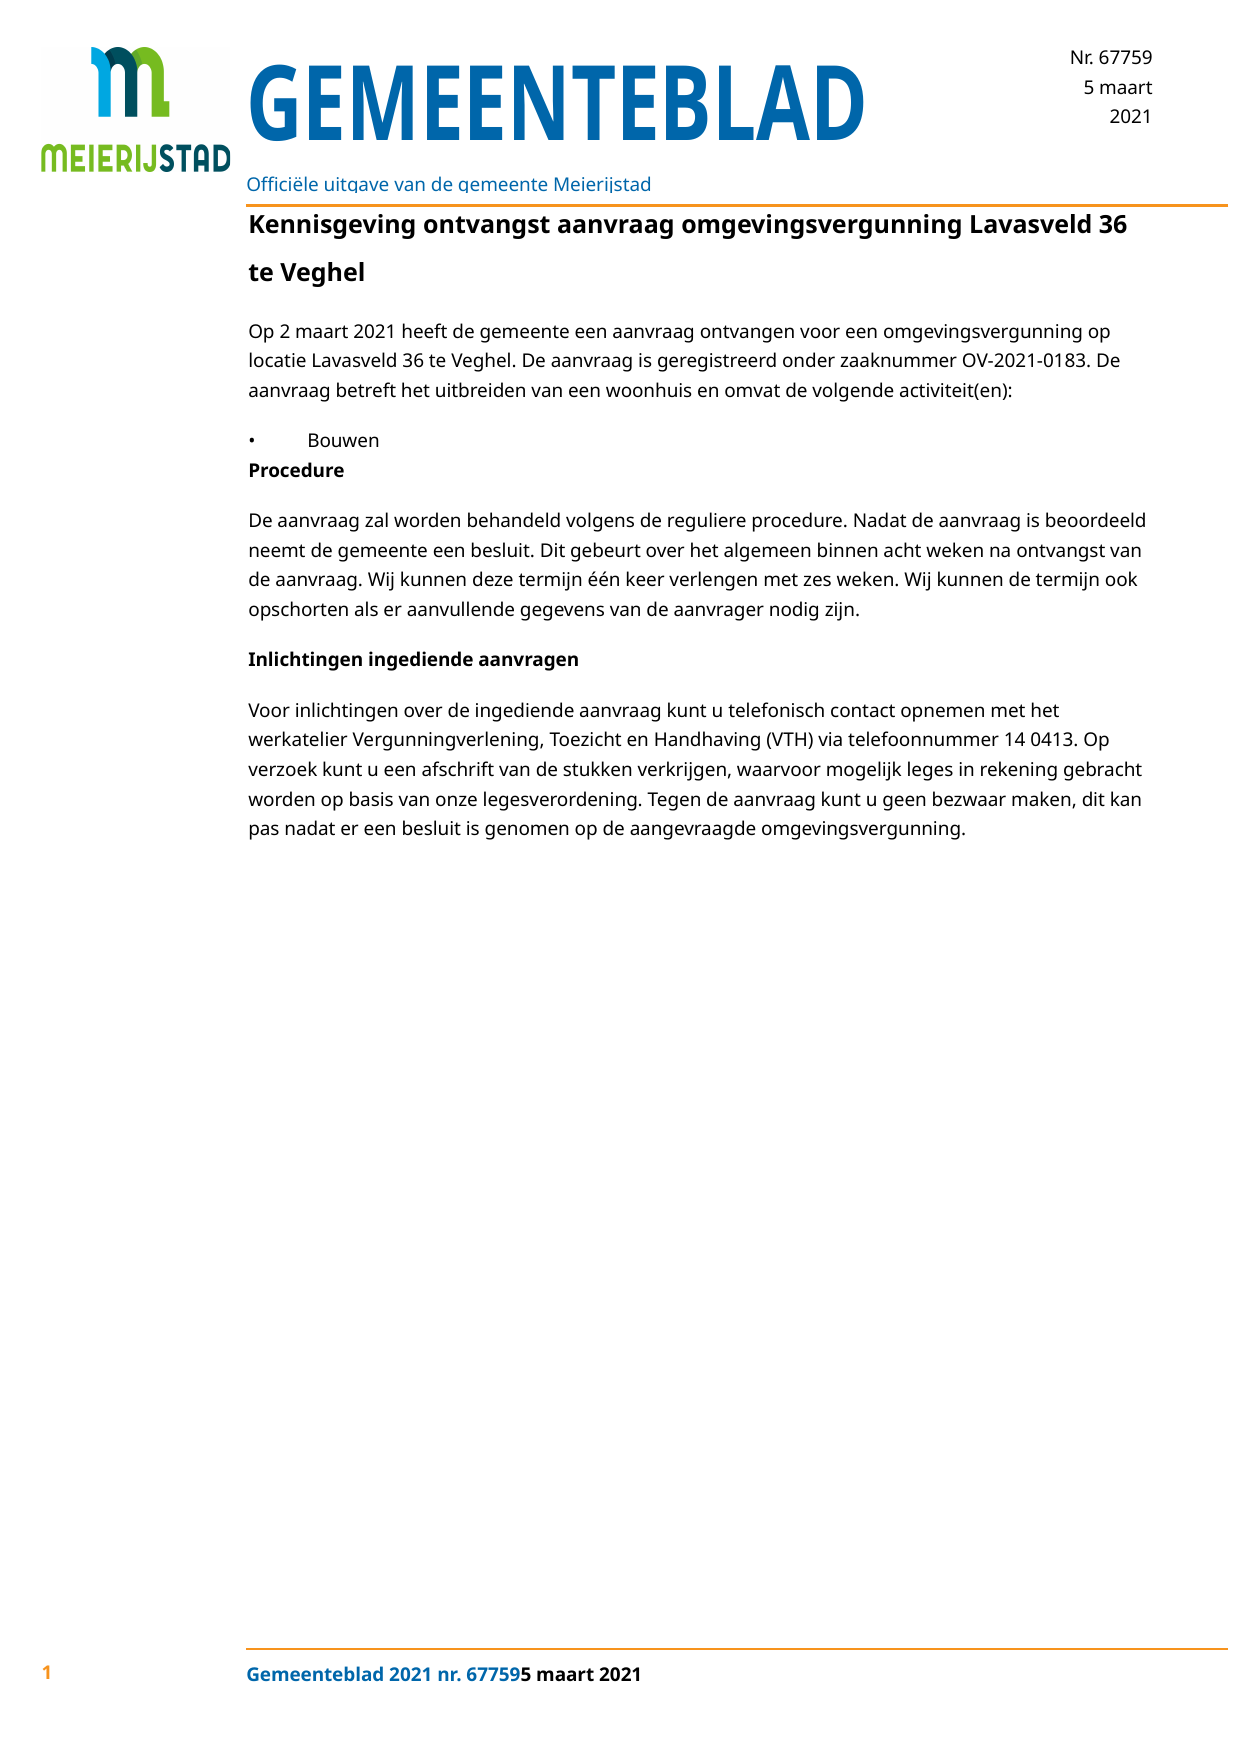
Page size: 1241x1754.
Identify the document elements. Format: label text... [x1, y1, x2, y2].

text Voor inlichtingen over de ingediende aanvraag kunt u telefonisch contact opnemen met het werkatelier Vergunningverlening, Toezicht en Handhaving (VTH) via telefoonnummer 14 0413. Op verzoek kunt u een afschrift van de stukken verkrijgen, waarvoor mogelijk leges in rekening gebracht worden op basis van onze legesverordening. Tegen de aanvraag kunt u geen bezwaar maken, dit kan pas nadat er een besluit is genomen op de aangevraagde omgevingsvergunning. [248, 697, 1152, 841]
text Kennisgeving ontvangst aanvraag omgevingsvergunning Lavasveld 36 te Veghel [248, 207, 1152, 288]
text Inlichtingen ingediende aanvragen [248, 647, 1152, 672]
picture [41, 47, 231, 172]
list Bouwen [248, 427, 1152, 453]
text De aanvraag zal worden behandeld volgens de reguliere procedure. Nadat de aanvraag is beoordeeld neemt de gemeente een besluit. Dit gebeurt over het algemeen binnen acht weken na ontvangst van de aanvraag. Wij kunnen deze termijn één keer verlengen met zes weken. Wij kunnen de termijn ook opschorten als er aanvullende gegevens van de aanvrager nodig zijn. [248, 507, 1152, 622]
text Procedure [248, 457, 1152, 483]
text Op 2 maart 2021 heeft de gemeente een aanvraag ontvangen voor een omgevingsvergunning op locatie Lavasveld 36 te Veghel. De aanvraag is geregistreerd onder zaaknummer OV-2021-0183. De aanvraag betreft het uitbreiden van een woonhuis en omvat de volgende activiteit(en): [248, 318, 1152, 403]
